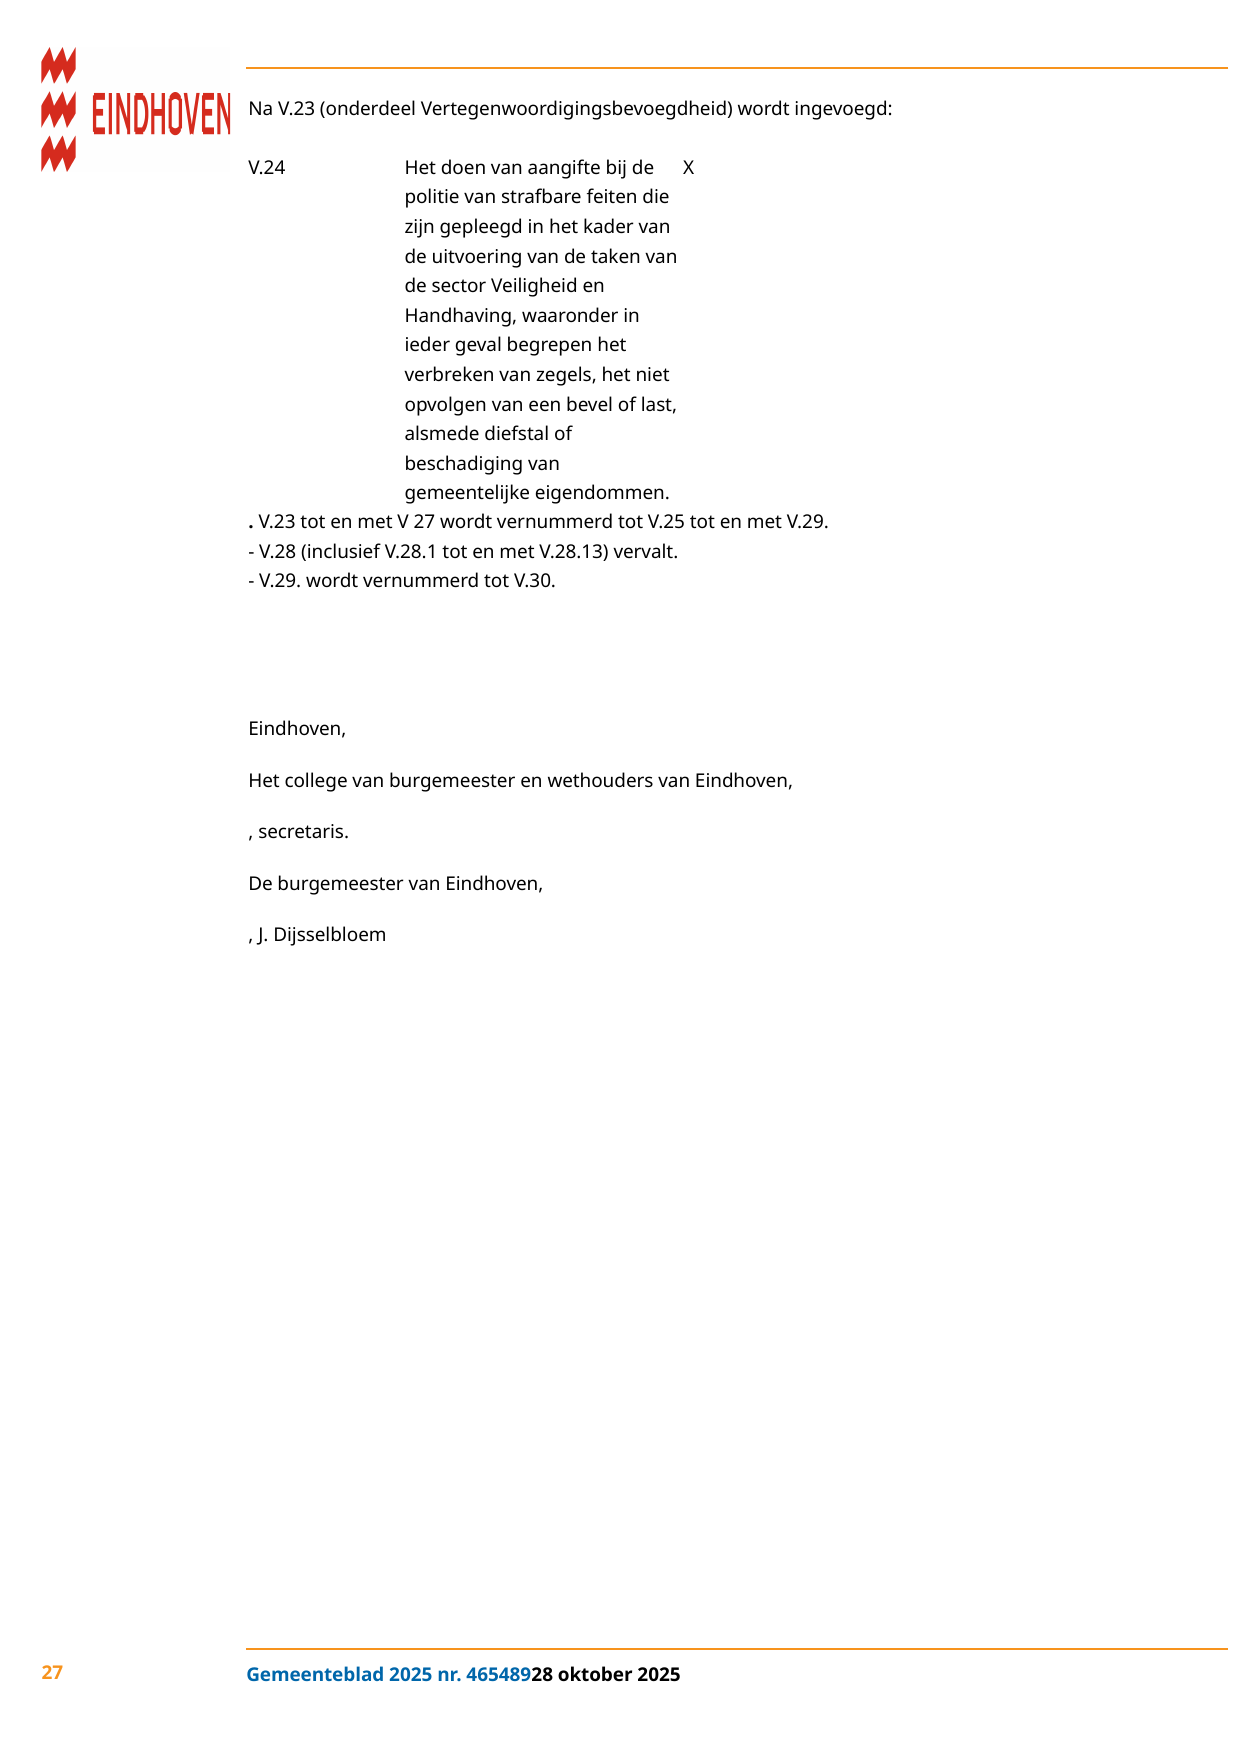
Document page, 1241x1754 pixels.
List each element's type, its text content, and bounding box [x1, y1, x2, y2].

text Eindhoven, [248, 716, 1152, 741]
text Het college van burgemeester en wethouders van Eindhoven, [248, 767, 1152, 793]
text , secretaris. [248, 818, 1152, 844]
text De burgemeester van Eindhoven, [248, 870, 1152, 896]
text . V.23 tot en met V 27 wordt vernummerd tot V.25 tot en met V.29. [248, 508, 1152, 534]
table_header [995, 154, 1152, 505]
text - V.28 (inclusief V.28.1 tot en met V.28.13) vervalt. [248, 538, 1152, 564]
text , J. Dijsselbloem [248, 921, 1152, 947]
text Na V.23 (onderdeel Vertegenwoordigingsbevoegdheid) wordt ingevoegd: [248, 95, 1152, 121]
table_header Het doen van aangifte bij de politie van strafbare feiten die zijn gepleegd in het kader van de uitvoering van de taken van de sector Veiligheid en Handhaving, waaronder in ieder geval begrepen het verbreken van zegels, het niet opvolgen van een bevel of last, alsmede diefstal of beschadiging van gemeentelijke eigendommen. [404, 154, 683, 505]
table_header X [683, 154, 839, 505]
picture [41, 47, 231, 172]
table_header [839, 154, 995, 505]
table_header V.24 [248, 154, 404, 505]
text - V.29. wordt vernummerd tot V.30. [248, 568, 1152, 593]
